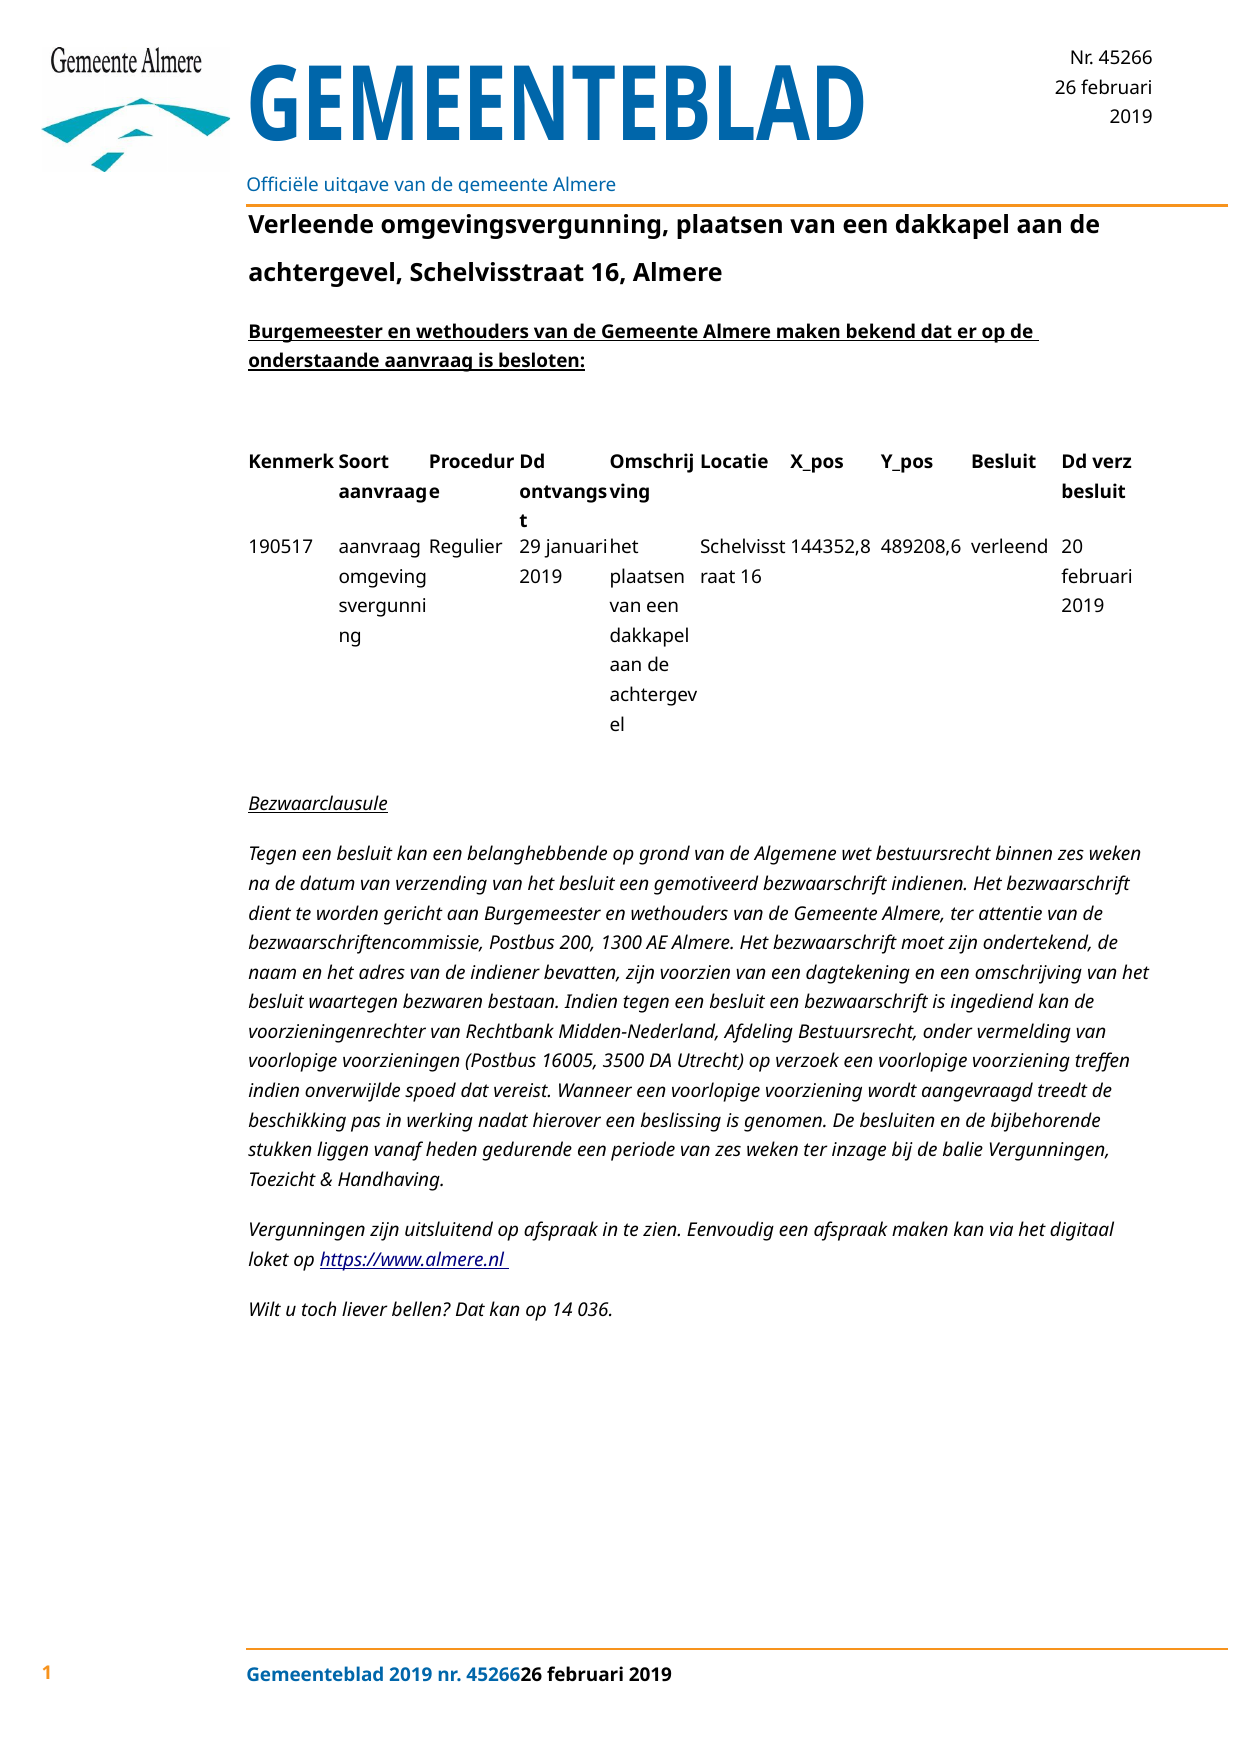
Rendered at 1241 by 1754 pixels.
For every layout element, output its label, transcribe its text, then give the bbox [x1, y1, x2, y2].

table_header Dd verz besluit [1061, 449, 1152, 533]
text Burgemeester en wethouders van de Gemeente Almere maken bekend dat er op de onderstaande aanvraag is besloten: [248, 318, 1152, 373]
table_cell Regulier [429, 533, 519, 737]
text Bezwaarclausule [248, 790, 1152, 816]
table_cell 190517 [248, 533, 338, 737]
table_cell 489208,6 [881, 533, 971, 737]
text Vergunningen zijn uitsluitend op afspraak in te zien. Eenvoudig een afspraak maken kan via het digitaal loket op https://www.almere.nl [248, 1216, 1152, 1272]
table_cell aanvraag omgevingsvergunning [338, 533, 429, 737]
table_cell het plaatsen van een dakkapel aan de achtergevel [609, 533, 700, 737]
table_header Besluit [971, 449, 1061, 533]
table_header Omschrijving [609, 449, 700, 533]
text Tegen een besluit kan een belanghebbende op grond van de Algemene wet bestuursrecht binnen zes weken na de datum van verzending van het besluit een gemotiveerd bezwaarschrift indienen. Het bezwaarschrift dient te worden gericht aan Burgemeester en wethouders van de Gemeente Almere, ter attentie van de bezwaarschriftencommissie, Postbus 200, 1300 AE Almere. Het bezwaarschrift moet zijn ondertekend, de naam en het adres van de indiener bevatten, zijn voorzien van een dagtekening en een omschrijving van het besluit waartegen bezwaren bestaan. Indien tegen een besluit een bezwaarschrift is ingediend kan de voorzieningenrechter van Rechtbank Midden-Nederland, Afdeling Bestuursrecht, onder vermelding van voorlopige voorzieningen (Postbus 16005, 3500 DA Utrecht) op verzoek een voorlopige voorziening treffen indien onverwijlde spoed dat vereist. Wanneer een voorlopige voorziening wordt aangevraagd treedt de beschikking pas in werking nadat hierover een beslissing is genomen. De besluiten en de bijbehorende stukken liggen vanaf heden gedurende een periode van zes weken ter inzage bij de balie Vergunningen, Toezicht & Handhaving. [248, 841, 1152, 1192]
picture [41, 47, 231, 172]
table_header Kenmerk [248, 449, 338, 533]
table_cell 29 januari 2019 [519, 533, 609, 737]
table_header Y_pos [881, 449, 971, 533]
table_header Dd ontvangst [519, 449, 609, 533]
table_cell 20 februari 2019 [1061, 533, 1152, 737]
table_header Locatie [700, 449, 790, 533]
table_cell verleend [971, 533, 1061, 737]
table_cell Schelvisstraat 16 [700, 533, 790, 737]
table_header Soort aanvraag [338, 449, 429, 533]
text Wilt u toch liever bellen? Dat kan op 14 036. [248, 1296, 1152, 1322]
table_header Procedure [429, 449, 519, 533]
table_header X_pos [790, 449, 881, 533]
text Verleende omgevingsvergunning, plaatsen van een dakkapel aan de achtergevel, Schelvisstraat 16, Almere [248, 207, 1152, 288]
table_cell 144352,8 [790, 533, 881, 737]
